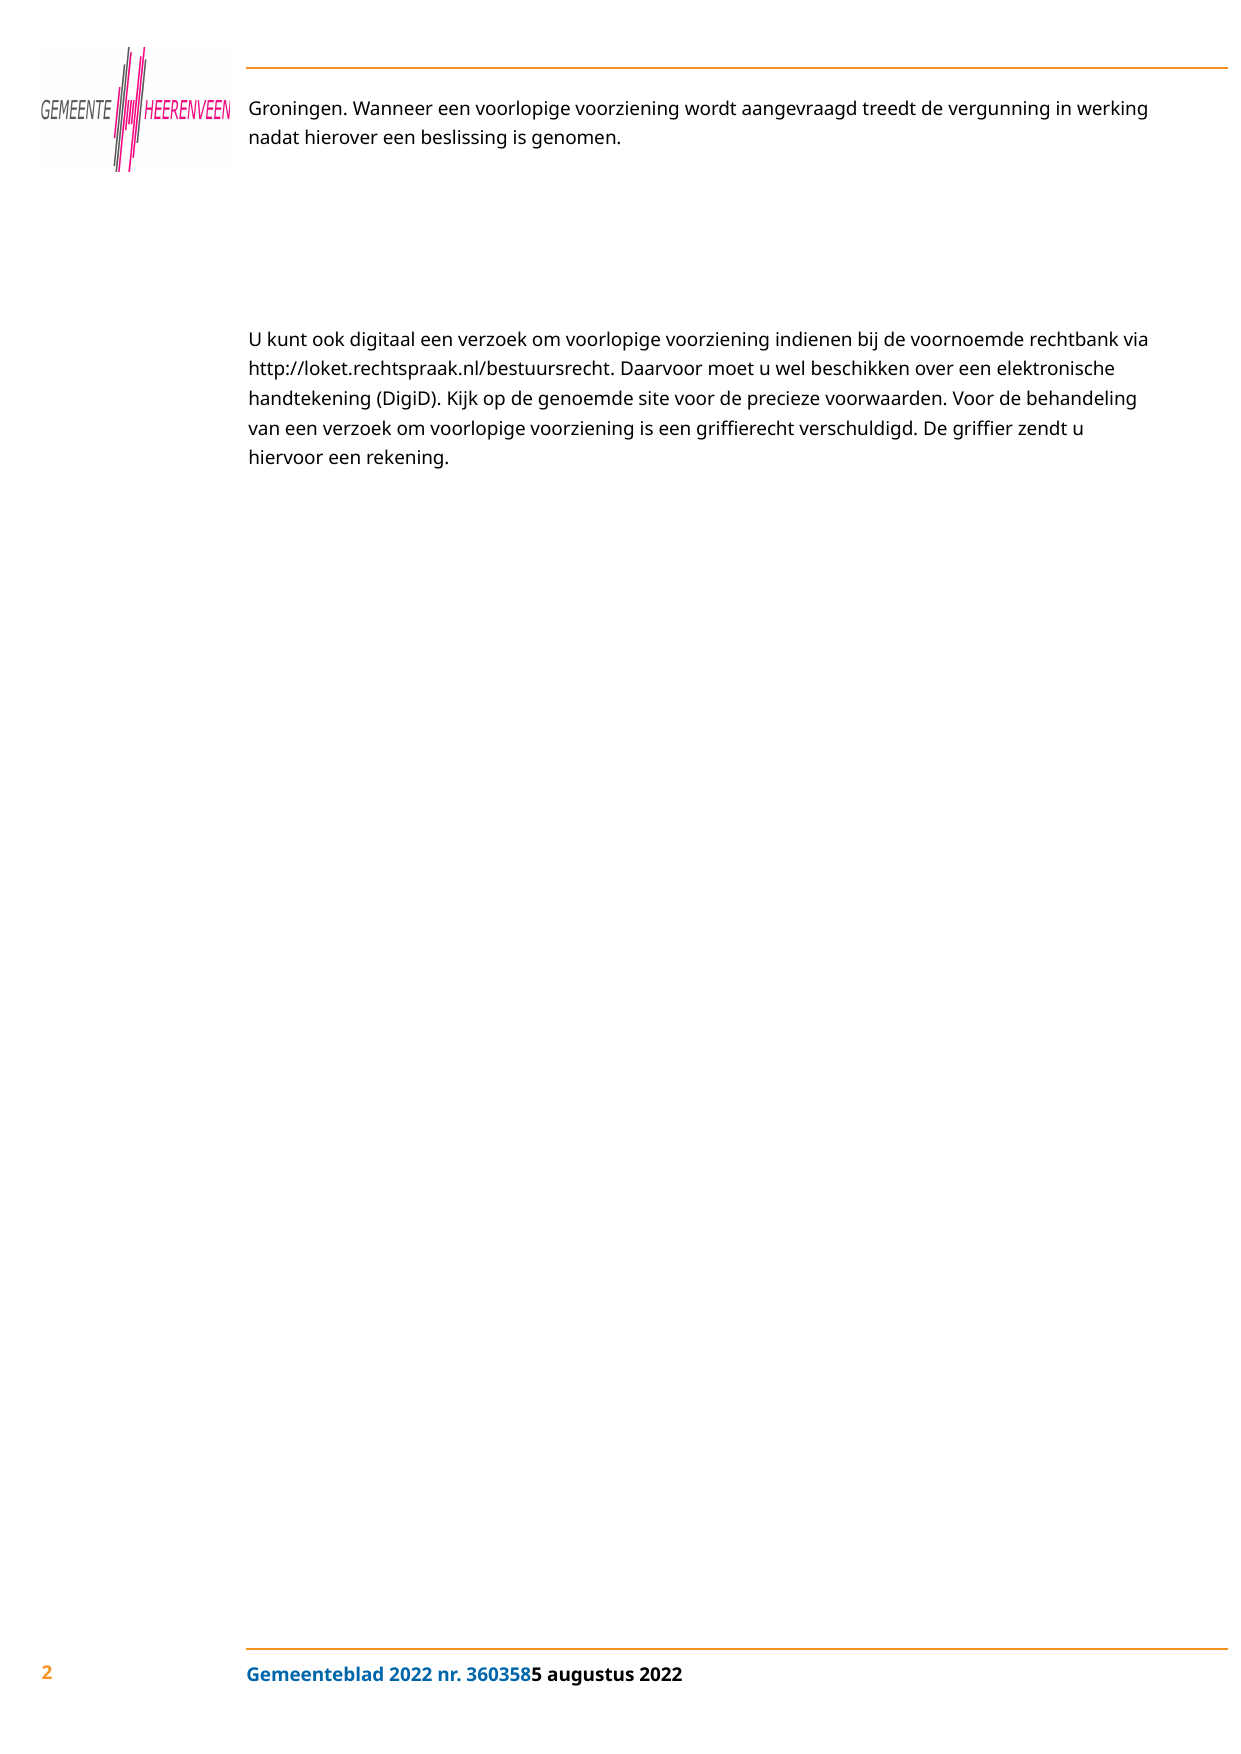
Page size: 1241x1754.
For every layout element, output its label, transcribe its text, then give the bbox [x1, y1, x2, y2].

text U kunt ook digitaal een verzoek om voorlopige voorziening indienen bij de voornoemde rechtbank via http://loket.rechtspraak.nl/bestuursrecht. Daarvoor moet u wel beschikken over een elektronische handtekening (DigiD). Kijk op de genoemde site voor de precieze voorwaarden. Voor de behandeling van een verzoek om voorlopige voorziening is een griffierecht verschuldigd. De griffier zendt u hiervoor een rekening. [248, 326, 1152, 470]
picture [41, 47, 231, 172]
text Groningen. Wanneer een voorlopige voorziening wordt aangevraagd treedt de vergunning in werking nadat hierover een beslissing is genomen. [248, 95, 1152, 150]
